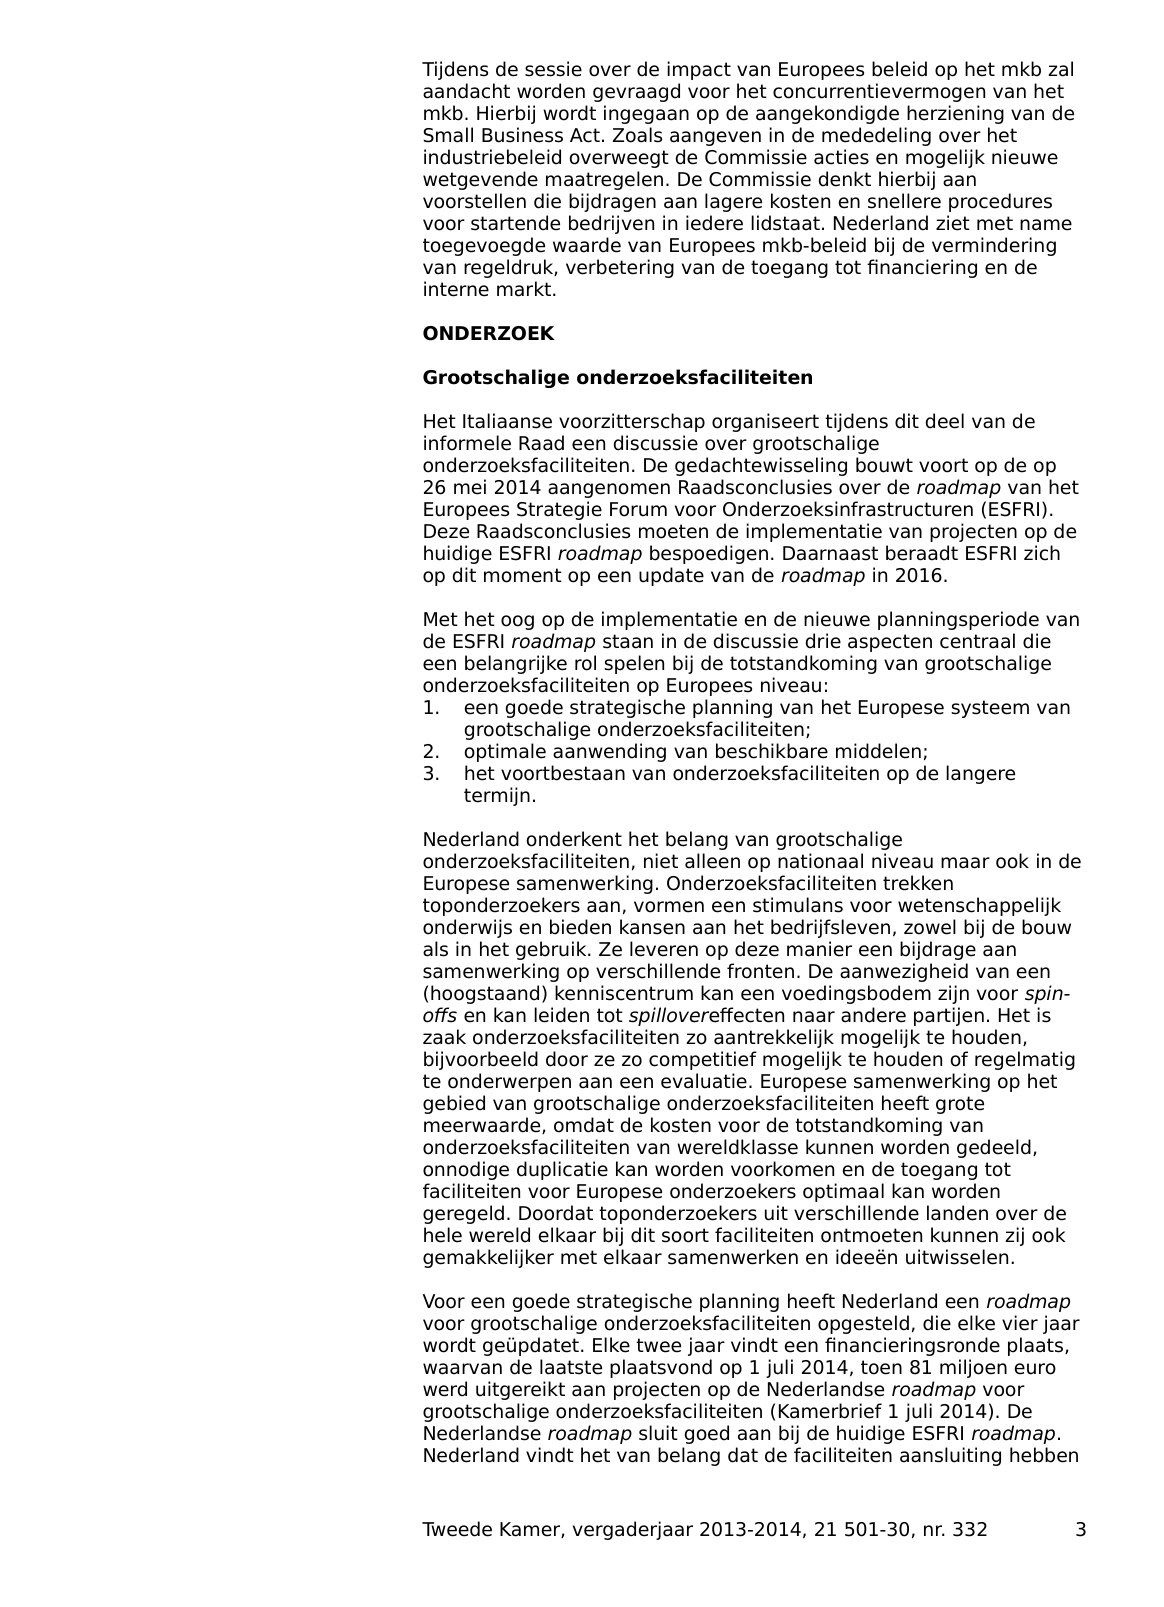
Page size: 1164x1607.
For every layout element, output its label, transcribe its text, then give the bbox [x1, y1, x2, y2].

text 3. het voortbestaan van onderzoeksfaciliteiten op de langere termijn. [422, 763, 1087, 807]
text Nederland onderkent het belang van grootschalige onderzoeksfaciliteiten, niet alleen op nationaal niveau maar ook in de Europese samenwerking. Onderzoeksfaciliteiten trekken toponderzoekers aan, vormen een stimulans voor wetenschappelijk onderwijs en bieden kansen aan het bedrijfsleven, zowel bij de bouw als in het gebruik. Ze leveren op deze manier een bijdrage aan samenwerking op verschillende fronten. De aanwezigheid van een (hoogstaand) kenniscentrum kan een voedingsbodem zijn voor spin-offs en kan leiden tot spillovereffecten naar andere partijen. Het is zaak onderzoeksfaciliteiten zo aantrekkelijk mogelijk te houden, bijvoorbeeld door ze zo competitief mogelijk te houden of regelmatig te onderwerpen aan een evaluatie. Europese samenwerking op het gebied van grootschalige onderzoeksfaciliteiten heeft grote meerwaarde, omdat de kosten voor de totstandkoming van onderzoeksfaciliteiten van wereldklasse kunnen worden gedeeld, onnodige duplicatie kan worden voorkomen en de toegang tot faciliteiten voor Europese onderzoekers optimaal kan worden geregeld. Doordat toponderzoekers uit verschillende landen over de hele wereld elkaar bij dit soort faciliteiten ontmoeten kunnen zij ook gemakkelijker met elkaar samenwerken en ideeën uitwisselen. [422, 829, 1087, 1269]
subtitle Grootschalige onderzoeksfaciliteiten [422, 367, 1087, 389]
text Met het oog op de implementatie en de nieuwe planningsperiode van de ESFRI roadmap staan in de discussie drie aspecten centraal die een belangrijke rol spelen bij de totstandkoming van grootschalige onderzoeksfaciliteiten op Europees niveau: [422, 609, 1087, 697]
text 1. een goede strategische planning van het Europese systeem van grootschalige onderzoeksfaciliteiten; [422, 697, 1087, 741]
text Het Italiaanse voorzitterschap organiseert tijdens dit deel van de informele Raad een discussie over grootschalige onderzoeksfaciliteiten. De gedachtewisseling bouwt voort op de op 26 mei 2014 aangenomen Raadsconclusies over de roadmap van het Europees Strategie Forum voor Onderzoeksinfrastructuren (ESFRI). Deze Raadsconclusies moeten de implementatie van projecten op de huidige ESFRI roadmap bespoedigen. Daarnaast beraadt ESFRI zich op dit moment op een update van de roadmap in 2016. [422, 411, 1087, 587]
subtitle ONDERZOEK [422, 323, 1087, 345]
text Tijdens de sessie over de impact van Europees beleid op het mkb zal aandacht worden gevraagd voor het concurrentievermogen van het mkb. Hierbij wordt ingegaan op de aangekondigde herziening van de Small Business Act. Zoals aangeven in de mededeling over het industriebeleid overweegt de Commissie acties en mogelijk nieuwe wetgevende maatregelen. De Commissie denkt hierbij aan voorstellen die bijdragen aan lagere kosten en snellere procedures voor startende bedrijven in iedere lidstaat. Nederland ziet met name toegevoegde waarde van Europees mkb-beleid bij de vermindering van regeldruk, verbetering van de toegang tot financiering en de interne markt. [422, 59, 1087, 301]
text 2. optimale aanwending van beschikbare middelen; [422, 741, 1087, 763]
text Voor een goede strategische planning heeft Nederland een roadmap voor grootschalige onderzoeksfaciliteiten opgesteld, die elke vier jaar wordt geüpdatet. Elke twee jaar vindt een financieringsronde plaats, waarvan de laatste plaatsvond op 1 juli 2014, toen 81 miljoen euro werd uitgereikt aan projecten op de Nederlandse roadmap voor grootschalige onderzoeksfaciliteiten (Kamerbrief 1 juli 2014). De Nederlandse roadmap sluit goed aan bij de huidige ESFRI roadmap. Nederland vindt het van belang dat de faciliteiten aansluiting hebben [422, 1291, 1087, 1467]
